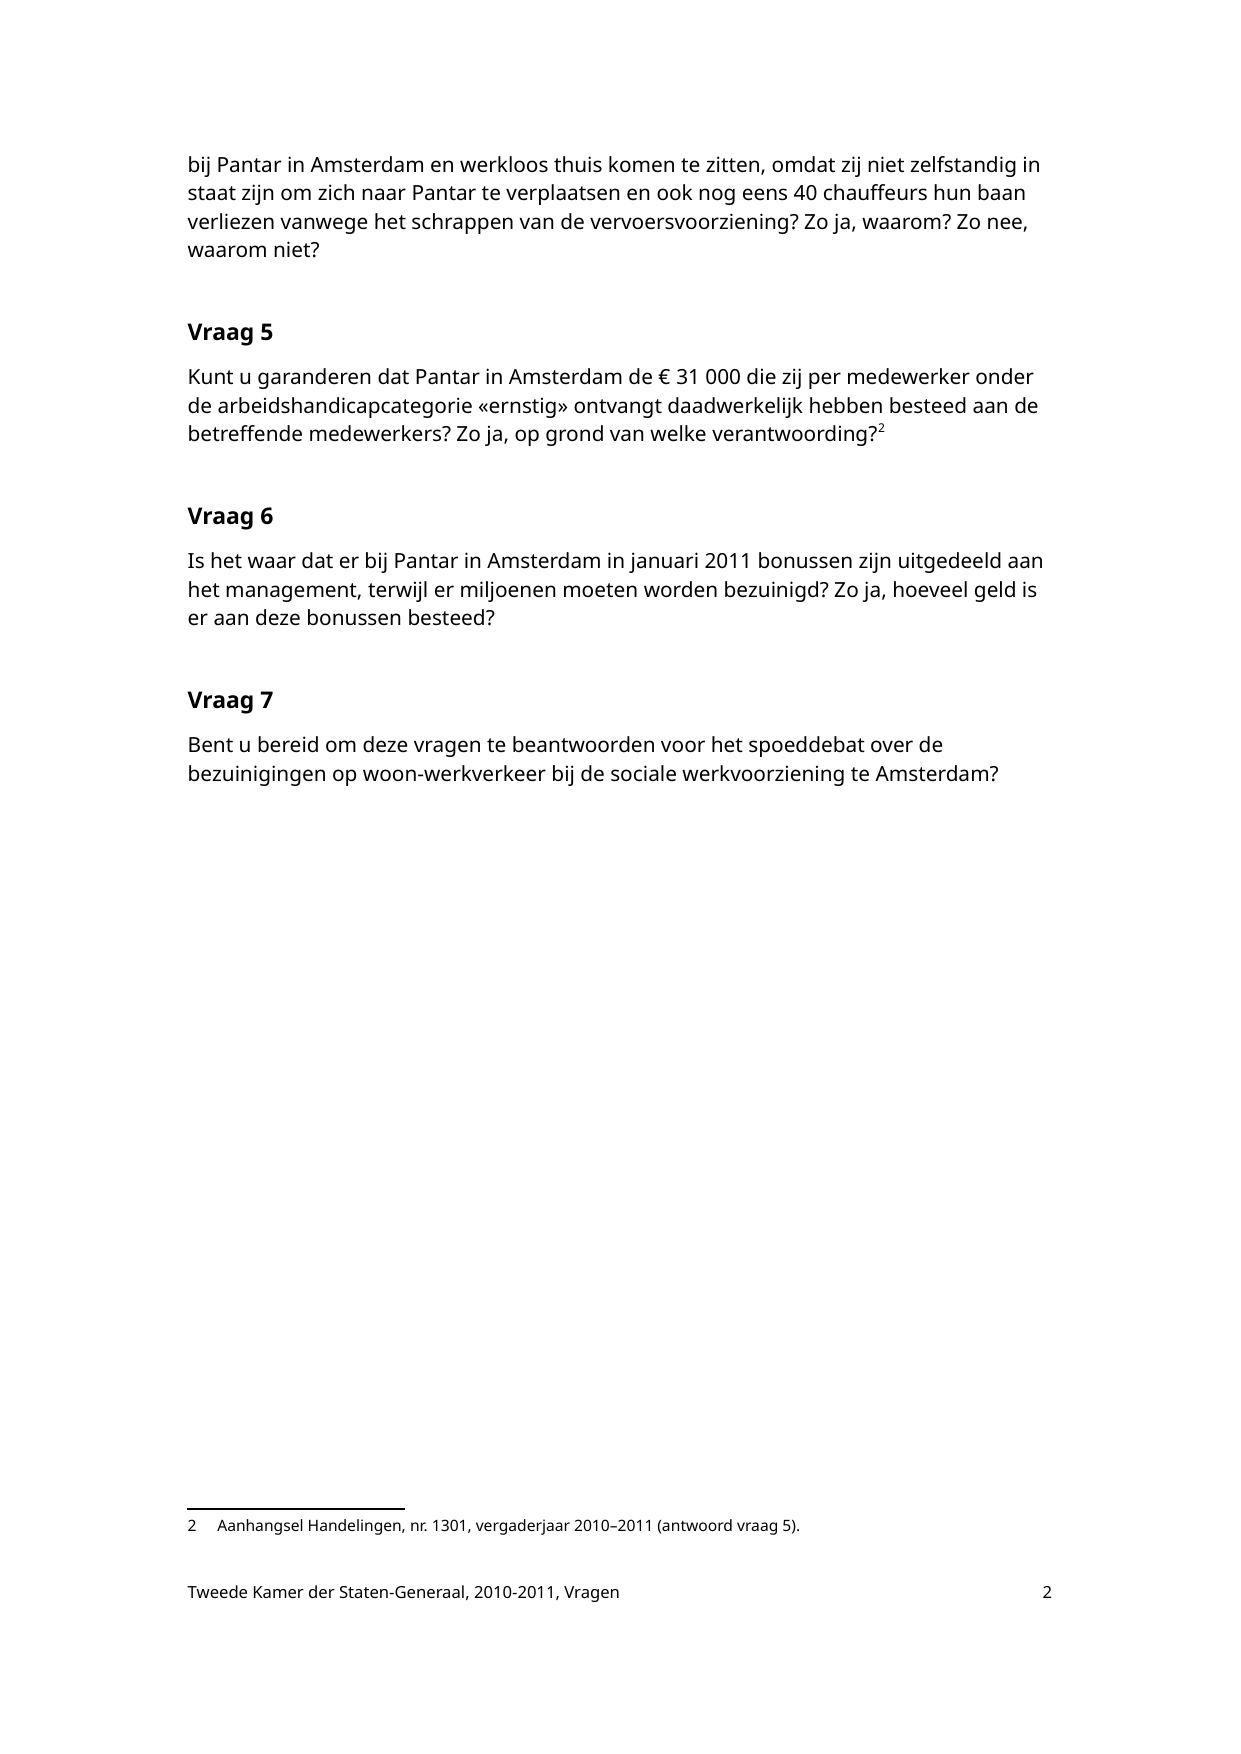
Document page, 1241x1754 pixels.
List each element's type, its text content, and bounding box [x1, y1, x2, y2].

subtitle Vraag 7 [187, 684, 1053, 716]
text Is het waar dat er bij Pantar in Amsterdam in januari 2011 bonussen zijn uitgedeeld aan het management, terwijl er miljoenen moeten worden bezuinigd? Zo ja, hoeveel geld is er aan deze bonussen besteed? [187, 547, 1053, 632]
subtitle Vraag 6 [187, 500, 1053, 532]
text Kunt u garanderen dat Pantar in Amsterdam de € 31 000 die zij per medewerker onder de arbeidshandicapcategorie «ernstig» ontvangt daadwerkelijk hebben besteed aan de betreffende medewerkers? Zo ja, op grond van welke verantwoording? [187, 362, 1053, 448]
text Bent u bereid om deze vragen te beantwoorden voor het spoeddebat over de bezuinigingen op woon-werkverkeer bij de sociale werkvoorziening te Amsterdam? [187, 731, 1053, 787]
text Aanhangsel Handelingen, nr. 1301, vergaderjaar 2010–2011 (antwoord vraag 5). [187, 1508, 1053, 1536]
subtitle Vraag 5 [187, 316, 1053, 347]
text bij Pantar in Amsterdam en werkloos thuis komen te zitten, omdat zij niet zelfstandig in staat zijn om zich naar Pantar te verplaatsen en ook nog eens 40 chauffeurs hun baan verliezen vanwege het schrappen van de vervoersvoorziening? Zo ja, waarom? Zo nee, waarom niet? [187, 150, 1053, 264]
